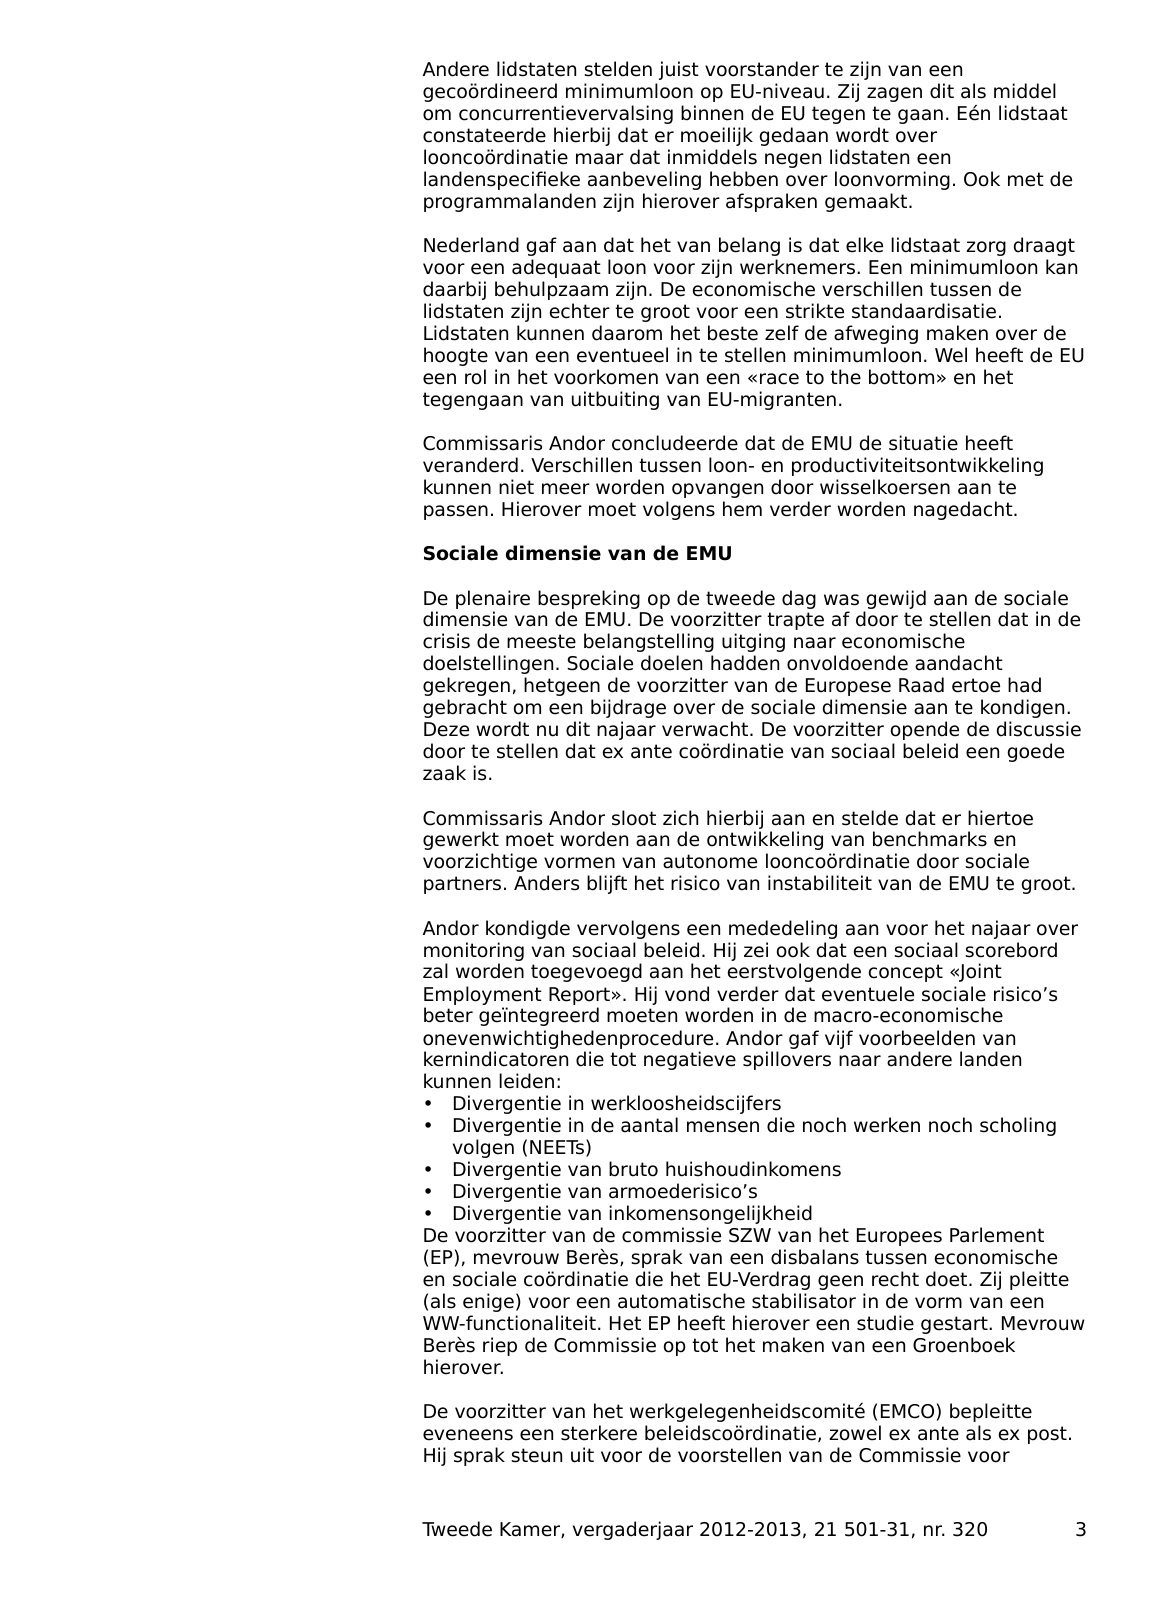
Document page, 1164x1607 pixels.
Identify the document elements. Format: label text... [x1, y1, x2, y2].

text Andor kondigde vervolgens een mededeling aan voor het najaar over monitoring van sociaal beleid. Hij zei ook dat een sociaal scorebord zal worden toegevoegd aan het eerstvolgende concept «Joint Employment Report». Hij vond verder dat eventuele sociale risico’s beter geïntegreerd moeten worden in de macro-economische onevenwichtighedenprocedure. Andor gaf vijf voorbeelden van kernindicatoren die tot negatieve spillovers naar andere landen kunnen leiden: [422, 917, 1087, 1093]
text De voorzitter van het werkgelegenheidscomité (EMCO) bepleitte eveneens een sterkere beleidscoördinatie, zowel ex ante als ex post. Hij sprak steun uit voor de voorstellen van de Commissie voor [422, 1401, 1087, 1467]
text De plenaire bespreking op de tweede dag was gewijd aan de sociale dimensie van de EMU. De voorzitter trapte af door te stellen dat in de crisis de meeste belangstelling uitging naar economische doelstellingen. Sociale doelen hadden onvoldoende aandacht gekregen, hetgeen de voorzitter van de Europese Raad ertoe had gebracht om een bijdrage over de sociale dimensie aan te kondigen. Deze wordt nu dit najaar verwacht. De voorzitter opende de discussie door te stellen dat ex ante coördinatie van sociaal beleid een goede zaak is. [422, 587, 1087, 785]
text • Divergentie van armoederisico’s [422, 1181, 1087, 1203]
text Nederland gaf aan dat het van belang is dat elke lidstaat zorg draagt voor een adequaat loon voor zijn werknemers. Een minimumloon kan daarbij behulpzaam zijn. De economische verschillen tussen de lidstaten zijn echter te groot voor een strikte standaardisatie. Lidstaten kunnen daarom het beste zelf de afweging maken over de hoogte van een eventueel in te stellen minimumloon. Wel heeft de EU een rol in het voorkomen van een «race to the bottom» en het tegengaan van uitbuiting van EU-migranten. [422, 235, 1087, 411]
text • Divergentie van bruto huishoudinkomens [422, 1159, 1087, 1181]
text • Divergentie van inkomensongelijkheid [422, 1203, 1087, 1225]
text • Divergentie in de aantal mensen die noch werken noch scholing volgen (NEETs) [422, 1115, 1087, 1159]
text Commissaris Andor concludeerde dat de EMU de situatie heeft veranderd. Verschillen tussen loon- en productiviteitsontwikkeling kunnen niet meer worden opvangen door wisselkoersen aan te passen. Hierover moet volgens hem verder worden nagedacht. [422, 433, 1087, 521]
text • Divergentie in werkloosheidscijfers [422, 1093, 1087, 1115]
text Andere lidstaten stelden juist voorstander te zijn van een gecoördineerd minimumloon op EU-niveau. Zij zagen dit als middel om concurrentievervalsing binnen de EU tegen te gaan. Eén lidstaat constateerde hierbij dat er moeilijk gedaan wordt over looncoördinatie maar dat inmiddels negen lidstaten een landenspecifieke aanbeveling hebben over loonvorming. Ook met de programmalanden zijn hierover afspraken gemaakt. [422, 59, 1087, 213]
text Commissaris Andor sloot zich hierbij aan en stelde dat er hiertoe gewerkt moet worden aan de ontwikkeling van benchmarks en voorzichtige vormen van autonome looncoördinatie door sociale partners. Anders blijft het risico van instabiliteit van de EMU te groot. [422, 807, 1087, 895]
subtitle Sociale dimensie van de EMU [422, 543, 1087, 565]
text De voorzitter van de commissie SZW van het Europees Parlement (EP), mevrouw Berès, sprak van een disbalans tussen economische en sociale coördinatie die het EU-Verdrag geen recht doet. Zij pleitte (als enige) voor een automatische stabilisator in de vorm van een WW-functionaliteit. Het EP heeft hierover een studie gestart. Mevrouw Berès riep de Commissie op tot het maken van een Groenboek hierover. [422, 1225, 1087, 1379]
